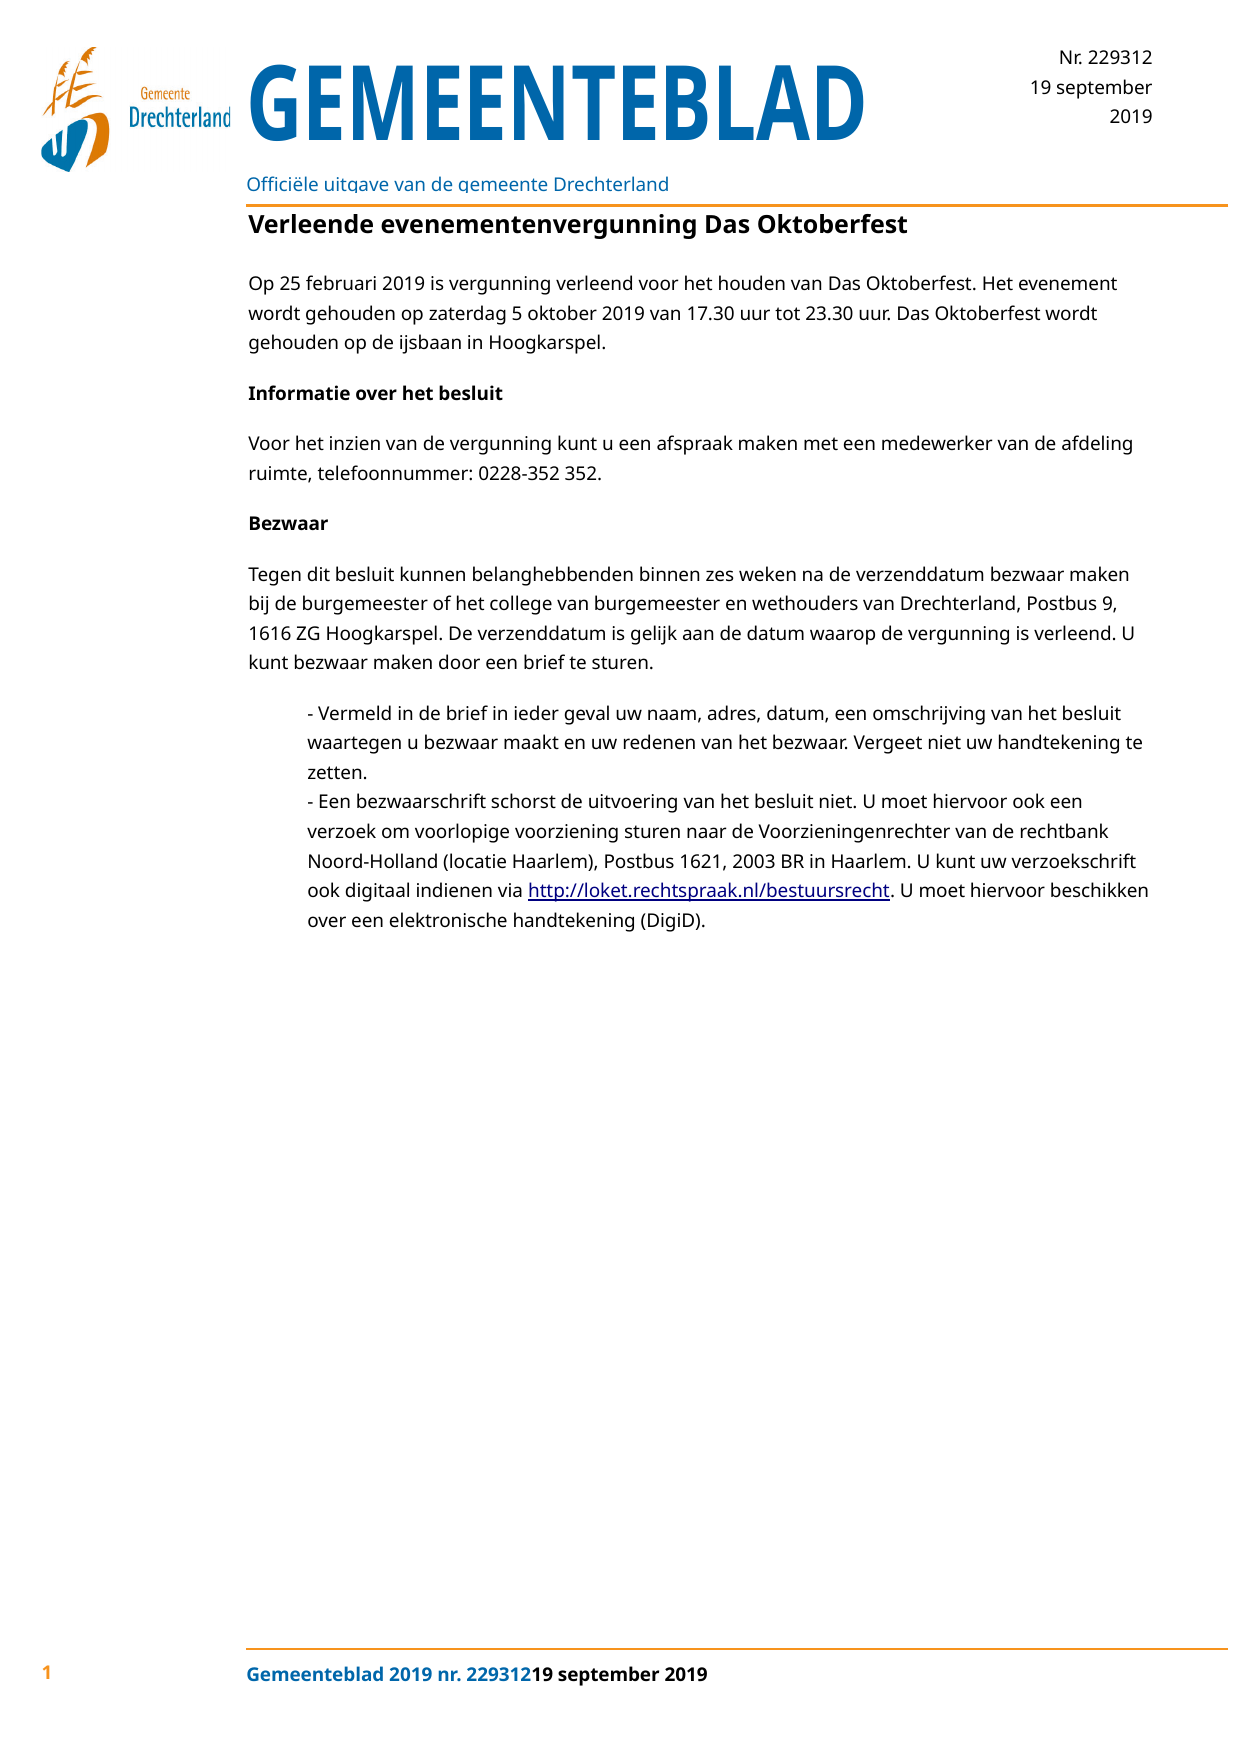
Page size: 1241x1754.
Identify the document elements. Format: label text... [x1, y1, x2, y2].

list - Vermeld in de brief in ieder geval uw naam, adres, datum, een omschrijving van het besluit waartegen u bezwaar maakt en uw redenen van het bezwaar. Vergeet niet uw handtekening te zetten. [248, 700, 1152, 785]
text Verleende evenementenvergunning Das Oktoberfest [248, 207, 1152, 241]
text Voor het inzien van de vergunning kunt u een afspraak maken met een medewerker van de afdeling ruimte, telefoonnummer: 0228-352 352. [248, 430, 1152, 486]
picture [226, 115, 231, 124]
text Op 25 februari 2019 is vergunning verleend voor het houden van Das Oktoberfest. Het evenement wordt gehouden op zaterdag 5 oktober 2019 van 17.30 uur tot 23.30 uur. Das Oktoberfest wordt gehouden op de ijsbaan in Hoogkarspel. [248, 270, 1152, 355]
picture [41, 47, 231, 172]
list - Een bezwaarschrift schorst de uitvoering van het besluit niet. U moet hiervoor ook een verzoek om voorlopige voorziening sturen naar de Voorzieningenrechter van de rechtbank Noord-Holland (locatie Haarlem), Postbus 1621, 2003 BR in Haarlem. U kunt uw verzoekschrift ook digitaal indienen via http://loket.rechtspraak.nl/bestuursrecht. U moet hiervoor beschikken over een elektronische handtekening (DigiD). [248, 789, 1152, 933]
text Bezwaar [248, 510, 1152, 536]
text Tegen dit besluit kunnen belanghebbenden binnen zes weken na de verzenddatum bezwaar maken bij de burgemeester of het college van burgemeester en wethouders van Drechterland, Postbus 9, 1616 ZG Hoogkarspel. De verzenddatum is gelijk aan de datum waarop de vergunning is verleend. U kunt bezwaar maken door een brief te sturen. [248, 561, 1152, 675]
text Informatie over het besluit [248, 380, 1152, 406]
picture [41, 158, 64, 172]
